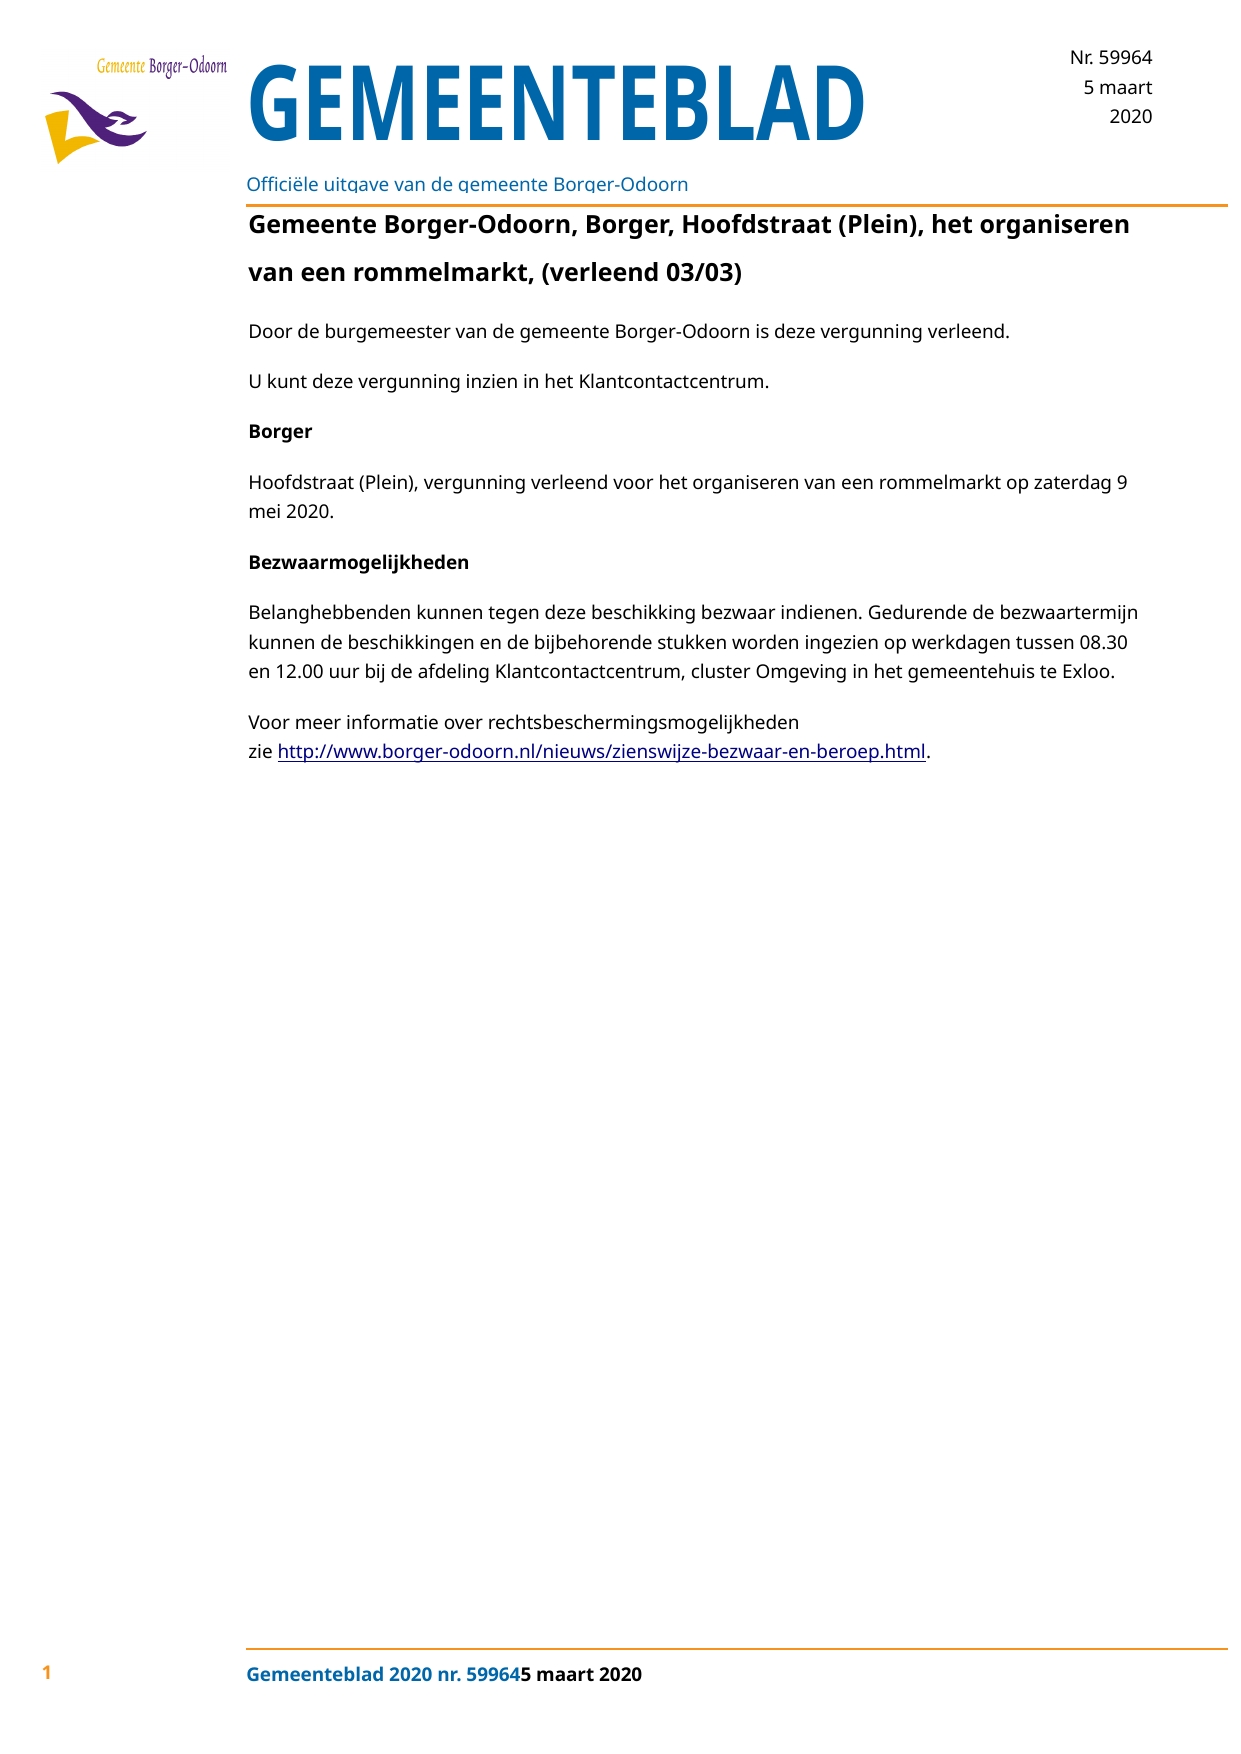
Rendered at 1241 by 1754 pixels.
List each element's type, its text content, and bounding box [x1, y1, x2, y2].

text Door de burgemeester van de gemeente Borger-Odoorn is deze vergunning verleend. [248, 318, 1152, 344]
picture [41, 47, 231, 172]
text Voor meer informatie over rechtsbeschermingsmogelijkheden zie http://www.borger-odoorn.nl/nieuws/zienswijze-bezwaar-en-beroep.html. [248, 709, 1152, 764]
text Bezwaarmogelijkheden [248, 549, 1152, 575]
text Belanghebbenden kunnen tegen deze beschikking bezwaar indienen. Gedurende de bezwaartermijn kunnen de beschikkingen en de bijbehorende stukken worden ingezien op werkdagen tussen 08.30 en 12.00 uur bij de afdeling Klantcontactcentrum, cluster Omgeving in het gemeentehuis te Exloo. [248, 599, 1152, 684]
text U kunt deze vergunning inzien in het Klantcontactcentrum. [248, 368, 1152, 394]
text Gemeente Borger-Odoorn, Borger, Hoofdstraat (Plein), het organiseren van een rommelmarkt, (verleend 03/03) [248, 207, 1152, 288]
text Hoofdstraat (Plein), vergunning verleend voor het organiseren van een rommelmarkt op zaterdag 9 mei 2020. [248, 469, 1152, 524]
text Borger [248, 419, 1152, 444]
